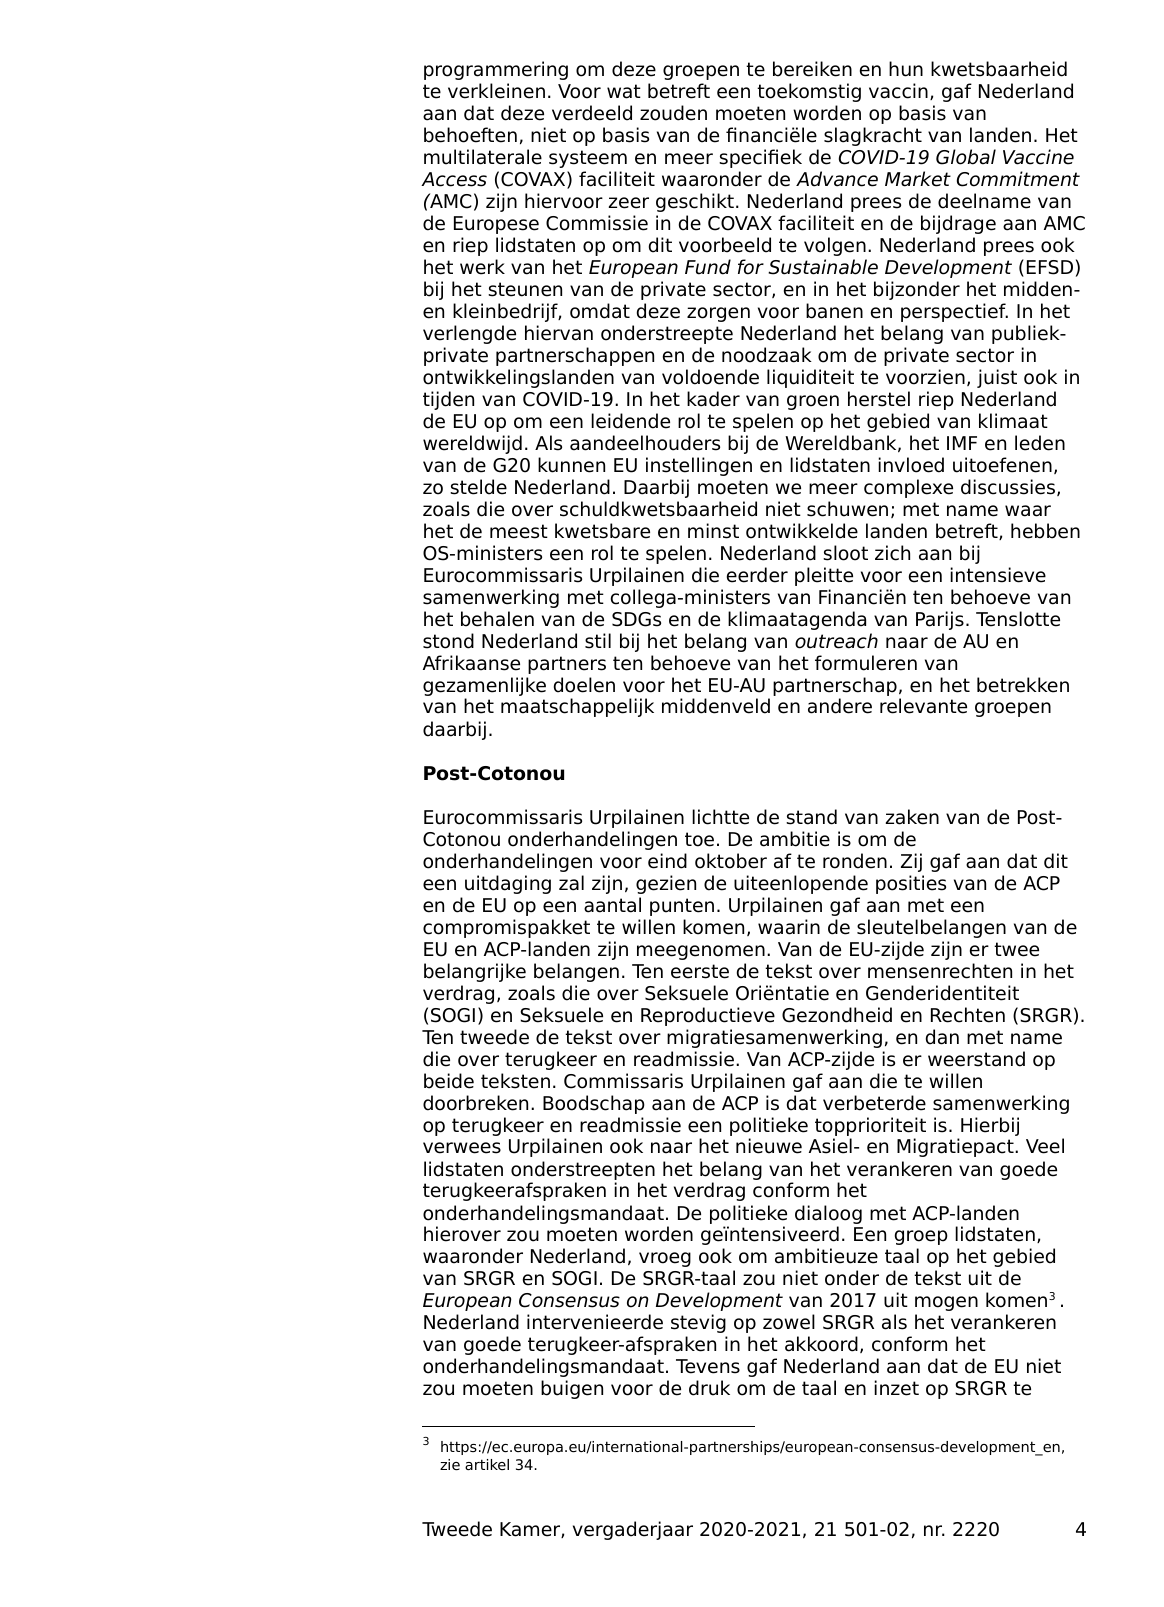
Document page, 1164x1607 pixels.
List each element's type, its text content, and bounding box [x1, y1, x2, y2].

text Eurocommissaris Urpilainen lichtte de stand van zaken van de Post-Cotonou onderhandelingen toe. De ambitie is om de onderhandelingen voor eind oktober af te ronden. Zij gaf aan dat dit een uitdaging zal zijn, gezien de uiteenlopende posities van de ACP en de EU op een aantal punten. Urpilainen gaf aan met een compromispakket te willen komen, waarin de sleutelbelangen van de EU en ACP-landen zijn meegenomen. Van de EU-zijde zijn er twee belangrijke belangen. Ten eerste de tekst over mensenrechten in het verdrag, zoals die over Seksuele Oriëntatie en Genderidentiteit (SOGI) en Seksuele en Reproductieve Gezondheid en Rechten (SRGR). Ten tweede de tekst over migratiesamenwerking, en dan met name die over terugkeer en readmissie. Van ACP-zijde is er weerstand op beide teksten. Commissaris Urpilainen gaf aan die te willen doorbreken. Boodschap aan de ACP is dat verbeterde samenwerking op terugkeer en readmissie een politieke topprioriteit is. Hierbij verwees Urpilainen ook naar het nieuwe Asiel- en Migratiepact. Veel lidstaten onderstreepten het belang van het verankeren van goede terugkeerafspraken in het verdrag conform het onderhandelingsmandaat. De politieke dialoog met ACP-landen hierover zou moeten worden geïntensiveerd. Een groep lidstaten, waaronder Nederland, vroeg ook om ambitieuze taal op het gebied van SRGR en SOGI. De SRGR-taal zou niet onder de tekst uit de European Consensus on Development van 2017 uit mogen komen. Nederland intervenieerde stevig op zowel SRGR als het verankeren van goede terugkeer-afspraken in het akkoord, conform het onderhandelingsmandaat. Tevens gaf Nederland aan dat de EU niet zou moeten buigen voor de druk om de taal en inzet op SRGR te [422, 807, 1087, 1400]
text https://ec.europa.eu/international-partnerships/european-consensus-development_en, zie artikel 34. [422, 1435, 1087, 1474]
text programmering om deze groepen te bereiken en hun kwetsbaarheid te verkleinen. Voor wat betreft een toekomstig vaccin, gaf Nederland aan dat deze verdeeld zouden moeten worden op basis van behoeften, niet op basis van de financiële slagkracht van landen. Het multilaterale systeem en meer specifiek de COVID-19 Global Vaccine Access (COVAX) faciliteit waaronder de Advance Market Commitment (AMC) zijn hiervoor zeer geschikt. Nederland prees de deelname van de Europese Commissie in de COVAX faciliteit en de bijdrage aan AMC en riep lidstaten op om dit voorbeeld te volgen. Nederland prees ook het werk van het European Fund for Sustainable Development (EFSD) bij het steunen van de private sector, en in het bijzonder het midden- en kleinbedrijf, omdat deze zorgen voor banen en perspectief. In het verlengde hiervan onderstreepte Nederland het belang van publiek-private partnerschappen en de noodzaak om de private sector in ontwikkelingslanden van voldoende liquiditeit te voorzien, juist ook in tijden van COVID-19. In het kader van groen herstel riep Nederland de EU op om een leidende rol te spelen op het gebied van klimaat wereldwijd. Als aandeelhouders bij de Wereldbank, het IMF en leden van de G20 kunnen EU instellingen en lidstaten invloed uitoefenen, zo stelde Nederland. Daarbij moeten we meer complexe discussies, zoals die over schuldkwetsbaarheid niet schuwen; met name waar het de meest kwetsbare en minst ontwikkelde landen betreft, hebben OS-ministers een rol te spelen. Nederland sloot zich aan bij Eurocommissaris Urpilainen die eerder pleitte voor een intensieve samenwerking met collega-ministers van Financiën ten behoeve van het behalen van de SDGs en de klimaatagenda van Parijs. Tenslotte stond Nederland stil bij het belang van outreach naar de AU en Afrikaanse partners ten behoeve van het formuleren van gezamenlijke doelen voor het EU-AU partnerschap, en het betrekken van het maatschappelijk middenveld en andere relevante groepen daarbij. [422, 59, 1087, 740]
subtitle Post-Cotonou [422, 763, 1087, 784]
